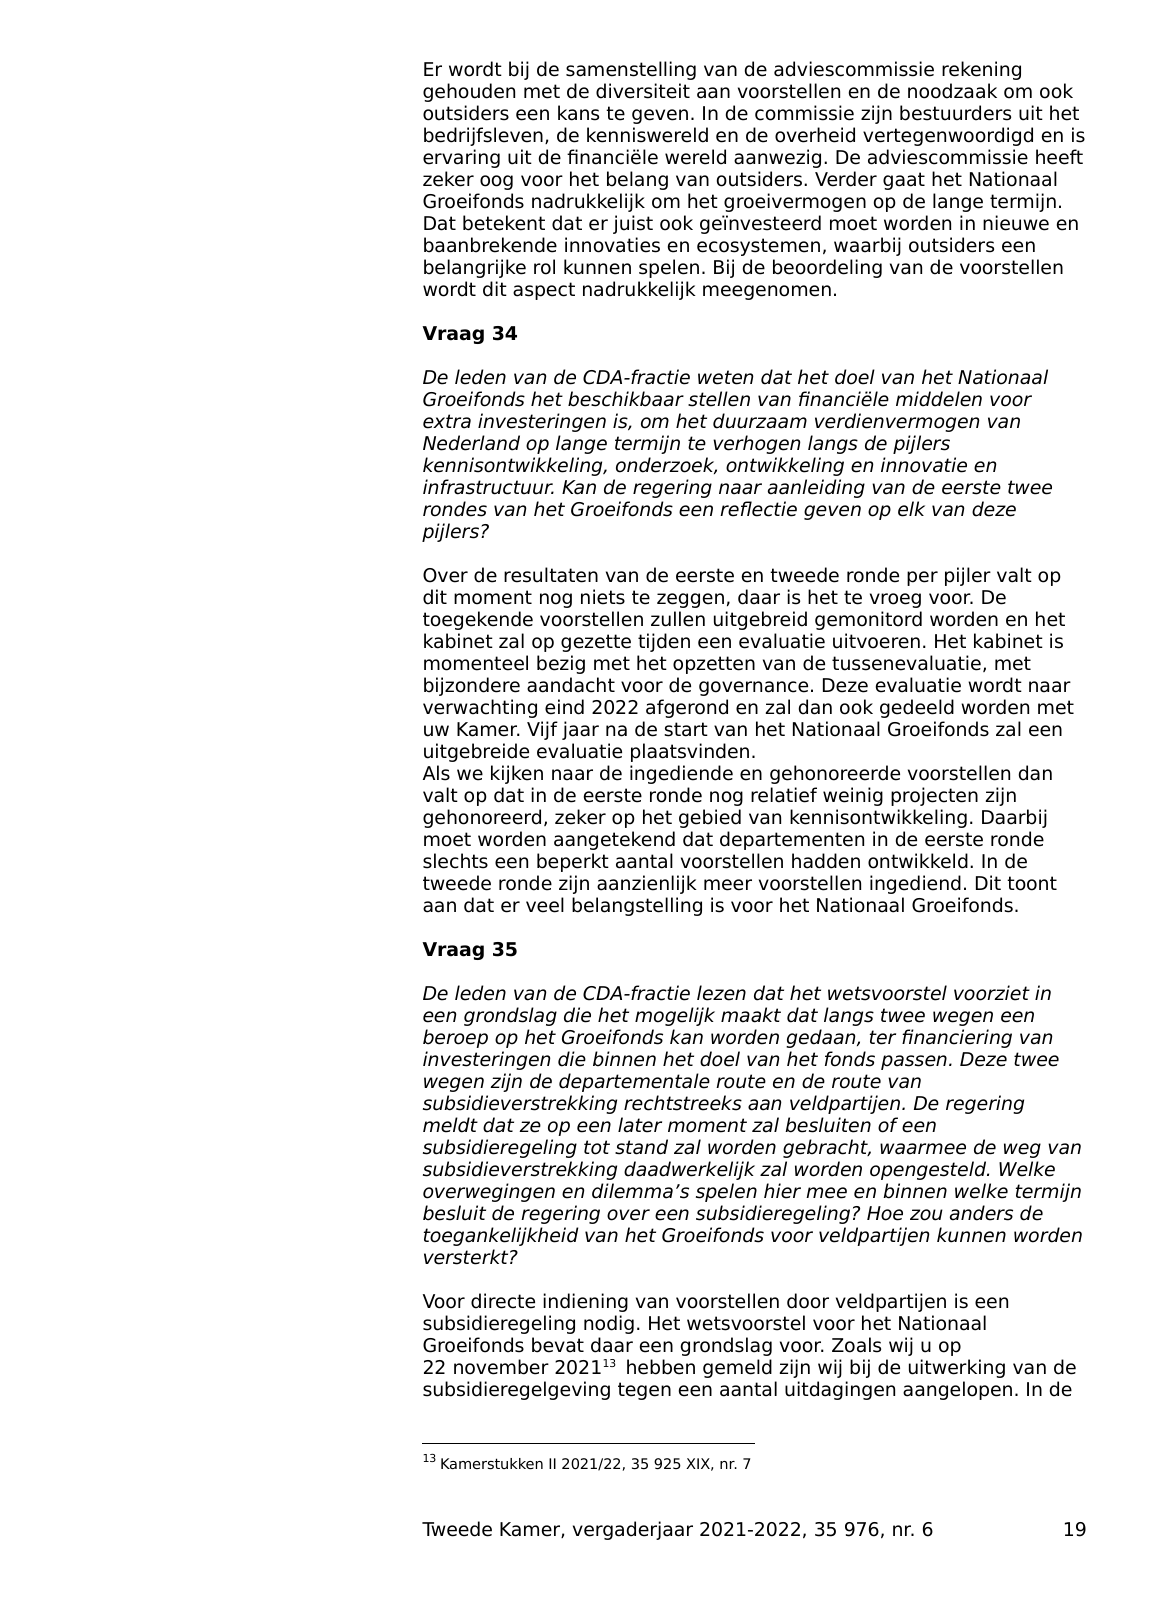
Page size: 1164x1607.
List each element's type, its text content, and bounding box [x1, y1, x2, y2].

subtitle Vraag 34 [422, 323, 1087, 345]
text Over de resultaten van de eerste en tweede ronde per pijler valt op dit moment nog niets te zeggen, daar is het te vroeg voor. De toegekende voorstellen zullen uitgebreid gemonitord worden en het kabinet zal op gezette tijden een evaluatie uitvoeren. Het kabinet is momenteel bezig met het opzetten van de tussenevaluatie, met bijzondere aandacht voor de governance. Deze evaluatie wordt naar verwachting eind 2022 afgerond en zal dan ook gedeeld worden met uw Kamer. Vijf jaar na de start van het Nationaal Groeifonds zal een uitgebreide evaluatie plaatsvinden. [422, 565, 1087, 763]
subtitle Vraag 35 [422, 939, 1087, 961]
text Kamerstukken II 2021/22, 35 925 XIX, nr. 7 [422, 1452, 1087, 1474]
text Er wordt bij de samenstelling van de adviescommissie rekening gehouden met de diversiteit aan voorstellen en de noodzaak om ook outsiders een kans te geven. In de commissie zijn bestuurders uit het bedrijfsleven, de kenniswereld en de overheid vertegenwoordigd en is ervaring uit de financiële wereld aanwezig. De adviescommissie heeft zeker oog voor het belang van outsiders. Verder gaat het Nationaal Groeifonds nadrukkelijk om het groeivermogen op de lange termijn. Dat betekent dat er juist ook geïnvesteerd moet worden in nieuwe en baanbrekende innovaties en ecosystemen, waarbij outsiders een belangrijke rol kunnen spelen. Bij de beoordeling van de voorstellen wordt dit aspect nadrukkelijk meegenomen. [422, 59, 1087, 301]
text Voor directe indiening van voorstellen door veldpartijen is een subsidieregeling nodig. Het wetsvoorstel voor het Nationaal Groeifonds bevat daar een grondslag voor. Zoals wij u op 22 november 2021 hebben gemeld zijn wij bij de uitwerking van de subsidieregelgeving tegen een aantal uitdagingen aangelopen. In de [422, 1291, 1087, 1401]
text Als we kijken naar de ingediende en gehonoreerde voorstellen dan valt op dat in de eerste ronde nog relatief weinig projecten zijn gehonoreerd, zeker op het gebied van kennisontwikkeling. Daarbij moet worden aangetekend dat departementen in de eerste ronde slechts een beperkt aantal voorstellen hadden ontwikkeld. In de tweede ronde zijn aanzienlijk meer voorstellen ingediend. Dit toont aan dat er veel belangstelling is voor het Nationaal Groeifonds. [422, 763, 1087, 917]
text De leden van de CDA-fractie weten dat het doel van het Nationaal Groeifonds het beschikbaar stellen van financiële middelen voor extra investeringen is, om het duurzaam verdienvermogen van Nederland op lange termijn te verhogen langs de pijlers kennisontwikkeling, onderzoek, ontwikkeling en innovatie en infrastructuur. Kan de regering naar aanleiding van de eerste twee rondes van het Groeifonds een reflectie geven op elk van deze pijlers? [422, 367, 1087, 543]
text De leden van de CDA-fractie lezen dat het wetsvoorstel voorziet in een grondslag die het mogelijk maakt dat langs twee wegen een beroep op het Groeifonds kan worden gedaan, ter financiering van investeringen die binnen het doel van het fonds passen. Deze twee wegen zijn de departementale route en de route van subsidieverstrekking rechtstreeks aan veldpartijen. De regering meldt dat ze op een later moment zal besluiten of een subsidieregeling tot stand zal worden gebracht, waarmee de weg van subsidieverstrekking daadwerkelijk zal worden opengesteld. Welke overwegingen en dilemma’s spelen hier mee en binnen welke termijn besluit de regering over een subsidieregeling? Hoe zou anders de toegankelijkheid van het Groeifonds voor veldpartijen kunnen worden versterkt? [422, 983, 1087, 1269]
